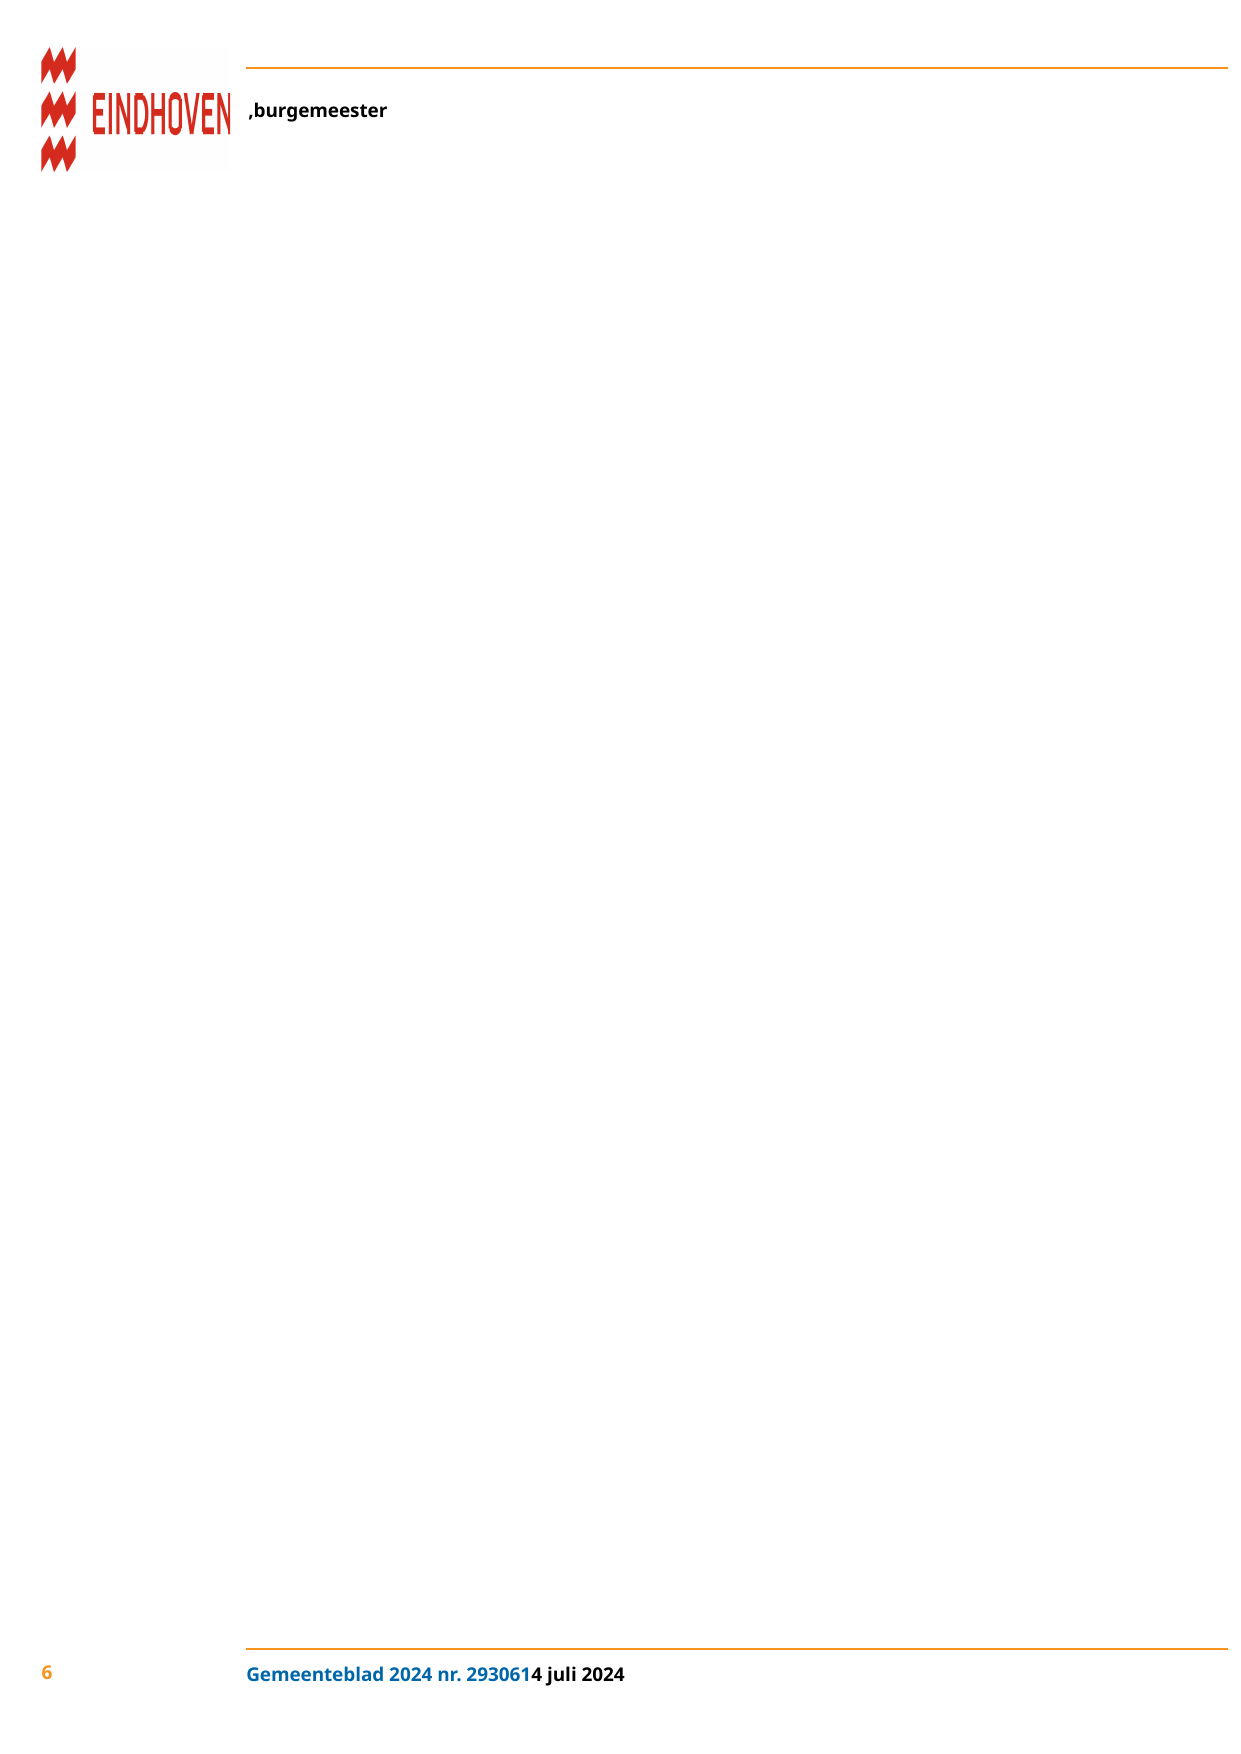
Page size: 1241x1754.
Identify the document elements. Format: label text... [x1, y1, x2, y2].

text ,burgemeester [248, 95, 1152, 123]
picture [41, 47, 231, 172]
